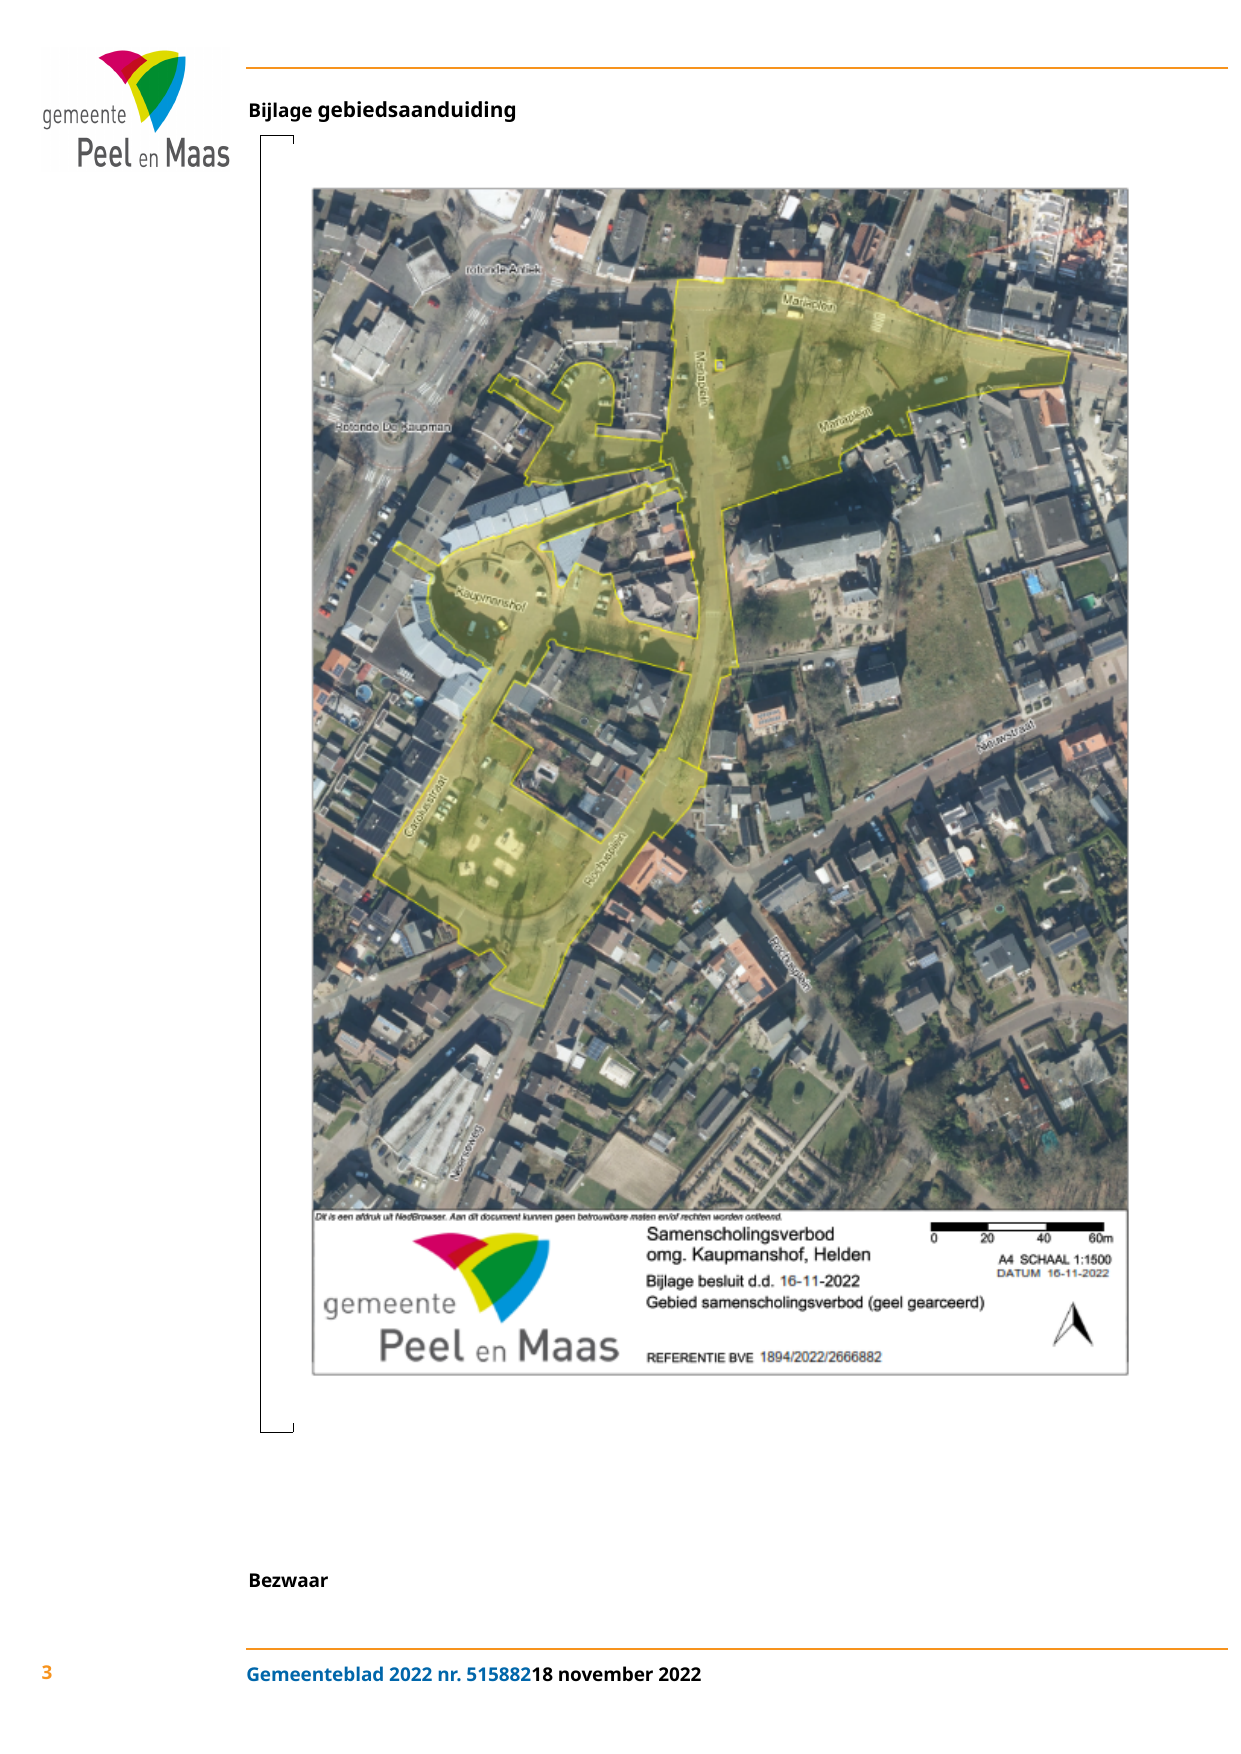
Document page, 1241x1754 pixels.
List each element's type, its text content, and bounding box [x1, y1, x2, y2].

picture [268, 144, 1173, 1423]
picture [41, 47, 231, 172]
text Bijlage gebiedsaanduiding [248, 95, 1152, 123]
text Bezwaar [248, 1567, 1152, 1593]
